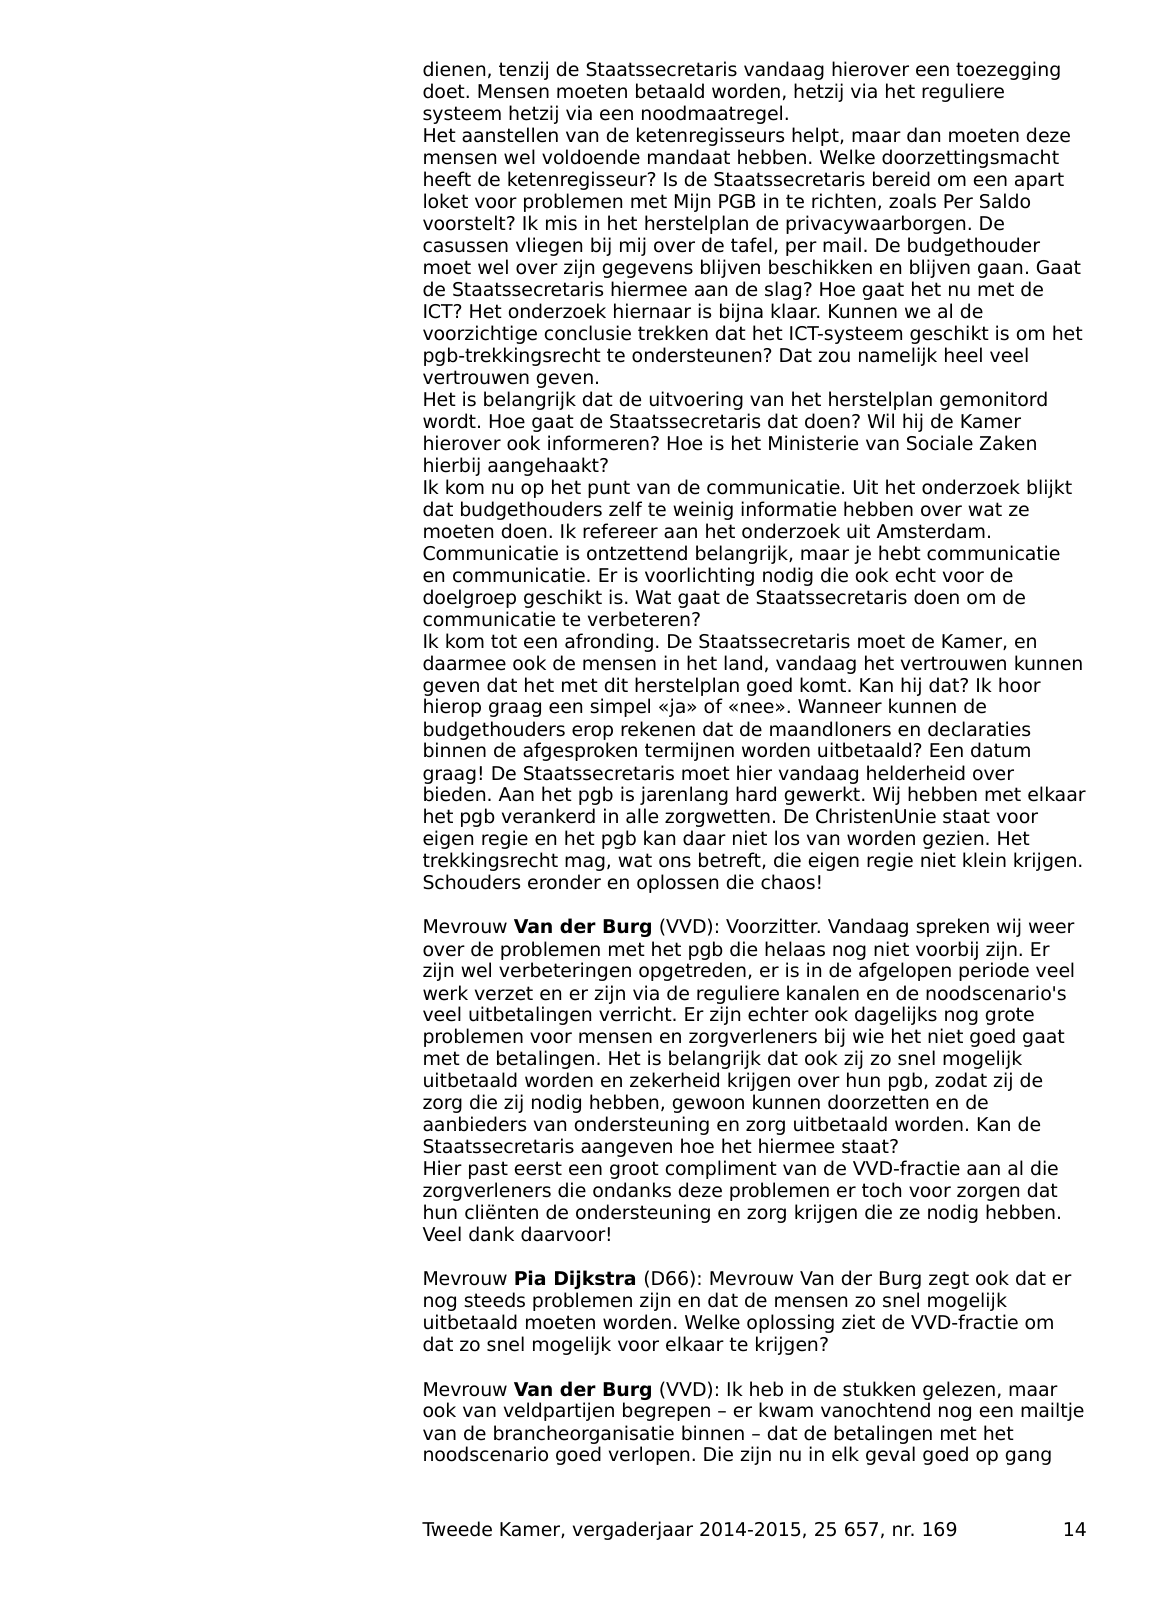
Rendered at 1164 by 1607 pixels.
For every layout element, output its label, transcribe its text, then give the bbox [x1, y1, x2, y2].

text Het aanstellen van de ketenregisseurs helpt, maar dan moeten deze mensen wel voldoende mandaat hebben. Welke doorzettingsmacht heeft de ketenregisseur? Is de Staatssecretaris bereid om een apart loket voor problemen met Mijn PGB in te richten, zoals Per Saldo voorstelt? Ik mis in het herstelplan de privacywaarborgen. De casussen vliegen bij mij over de tafel, per mail. De budgethouder moet wel over zijn gegevens blijven beschikken en blijven gaan. Gaat de Staatssecretaris hiermee aan de slag? Hoe gaat het nu met de ICT? Het onderzoek hiernaar is bijna klaar. Kunnen we al de voorzichtige conclusie trekken dat het ICT-systeem geschikt is om het pgb-trekkingsrecht te ondersteunen? Dat zou namelijk heel veel vertrouwen geven. [422, 125, 1087, 389]
text Ik kom tot een afronding. De Staatssecretaris moet de Kamer, en daarmee ook de mensen in het land, vandaag het vertrouwen kunnen geven dat het met dit herstelplan goed komt. Kan hij dat? Ik hoor hierop graag een simpel «ja» of «nee». Wanneer kunnen de budgethouders erop rekenen dat de maandloners en declaraties binnen de afgesproken termijnen worden uitbetaald? Een datum graag! De Staatssecretaris moet hier vandaag helderheid over bieden. Aan het pgb is jarenlang hard gewerkt. Wij hebben met elkaar het pgb verankerd in alle zorgwetten. De ChristenUnie staat voor eigen regie en het pgb kan daar niet los van worden gezien. Het trekkingsrecht mag, wat ons betreft, die eigen regie niet klein krijgen. Schouders eronder en oplossen die chaos! [422, 631, 1087, 894]
text Mevrouw Pia Dijkstra (D66): Mevrouw Van der Burg zegt ook dat er nog steeds problemen zijn en dat de mensen zo snel mogelijk uitbetaald moeten worden. Welke oplossing ziet de VVD-fractie om dat zo snel mogelijk voor elkaar te krijgen? [422, 1268, 1087, 1356]
text Mevrouw Van der Burg (VVD): Ik heb in de stukken gelezen, maar ook van veldpartijen begrepen – er kwam vanochtend nog een mailtje van de brancheorganisatie binnen – dat de betalingen met het noodscenario goed verlopen. Die zijn nu in elk geval goed op gang [422, 1378, 1087, 1466]
text Het is belangrijk dat de uitvoering van het herstelplan gemonitord wordt. Hoe gaat de Staatssecretaris dat doen? Wil hij de Kamer hierover ook informeren? Hoe is het Ministerie van Sociale Zaken hierbij aangehaakt? [422, 389, 1087, 477]
text Ik kom nu op het punt van de communicatie. Uit het onderzoek blijkt dat budgethouders zelf te weinig informatie hebben over wat ze moeten doen. Ik refereer aan het onderzoek uit Amsterdam. Communicatie is ontzettend belangrijk, maar je hebt communicatie en communicatie. Er is voorlichting nodig die ook echt voor de doelgroep geschikt is. Wat gaat de Staatssecretaris doen om de communicatie te verbeteren? [422, 477, 1087, 631]
text Mevrouw Van der Burg (VVD): Voorzitter. Vandaag spreken wij weer over de problemen met het pgb die helaas nog niet voorbij zijn. Er zijn wel verbeteringen opgetreden, er is in de afgelopen periode veel werk verzet en er zijn via de reguliere kanalen en de noodscenario's veel uitbetalingen verricht. Er zijn echter ook dagelijks nog grote problemen voor mensen en zorgverleners bij wie het niet goed gaat met de betalingen. Het is belangrijk dat ook zij zo snel mogelijk uitbetaald worden en zekerheid krijgen over hun pgb, zodat zij de zorg die zij nodig hebben, gewoon kunnen doorzetten en de aanbieders van ondersteuning en zorg uitbetaald worden. Kan de Staatssecretaris aangeven hoe het hiermee staat? [422, 916, 1087, 1158]
text Hier past eerst een groot compliment van de VVD-fractie aan al die zorgverleners die ondanks deze problemen er toch voor zorgen dat hun cliënten de ondersteuning en zorg krijgen die ze nodig hebben. Veel dank daarvoor! [422, 1158, 1087, 1246]
text dienen, tenzij de Staatssecretaris vandaag hierover een toezegging doet. Mensen moeten betaald worden, hetzij via het reguliere systeem hetzij via een noodmaatregel. [422, 59, 1087, 125]
